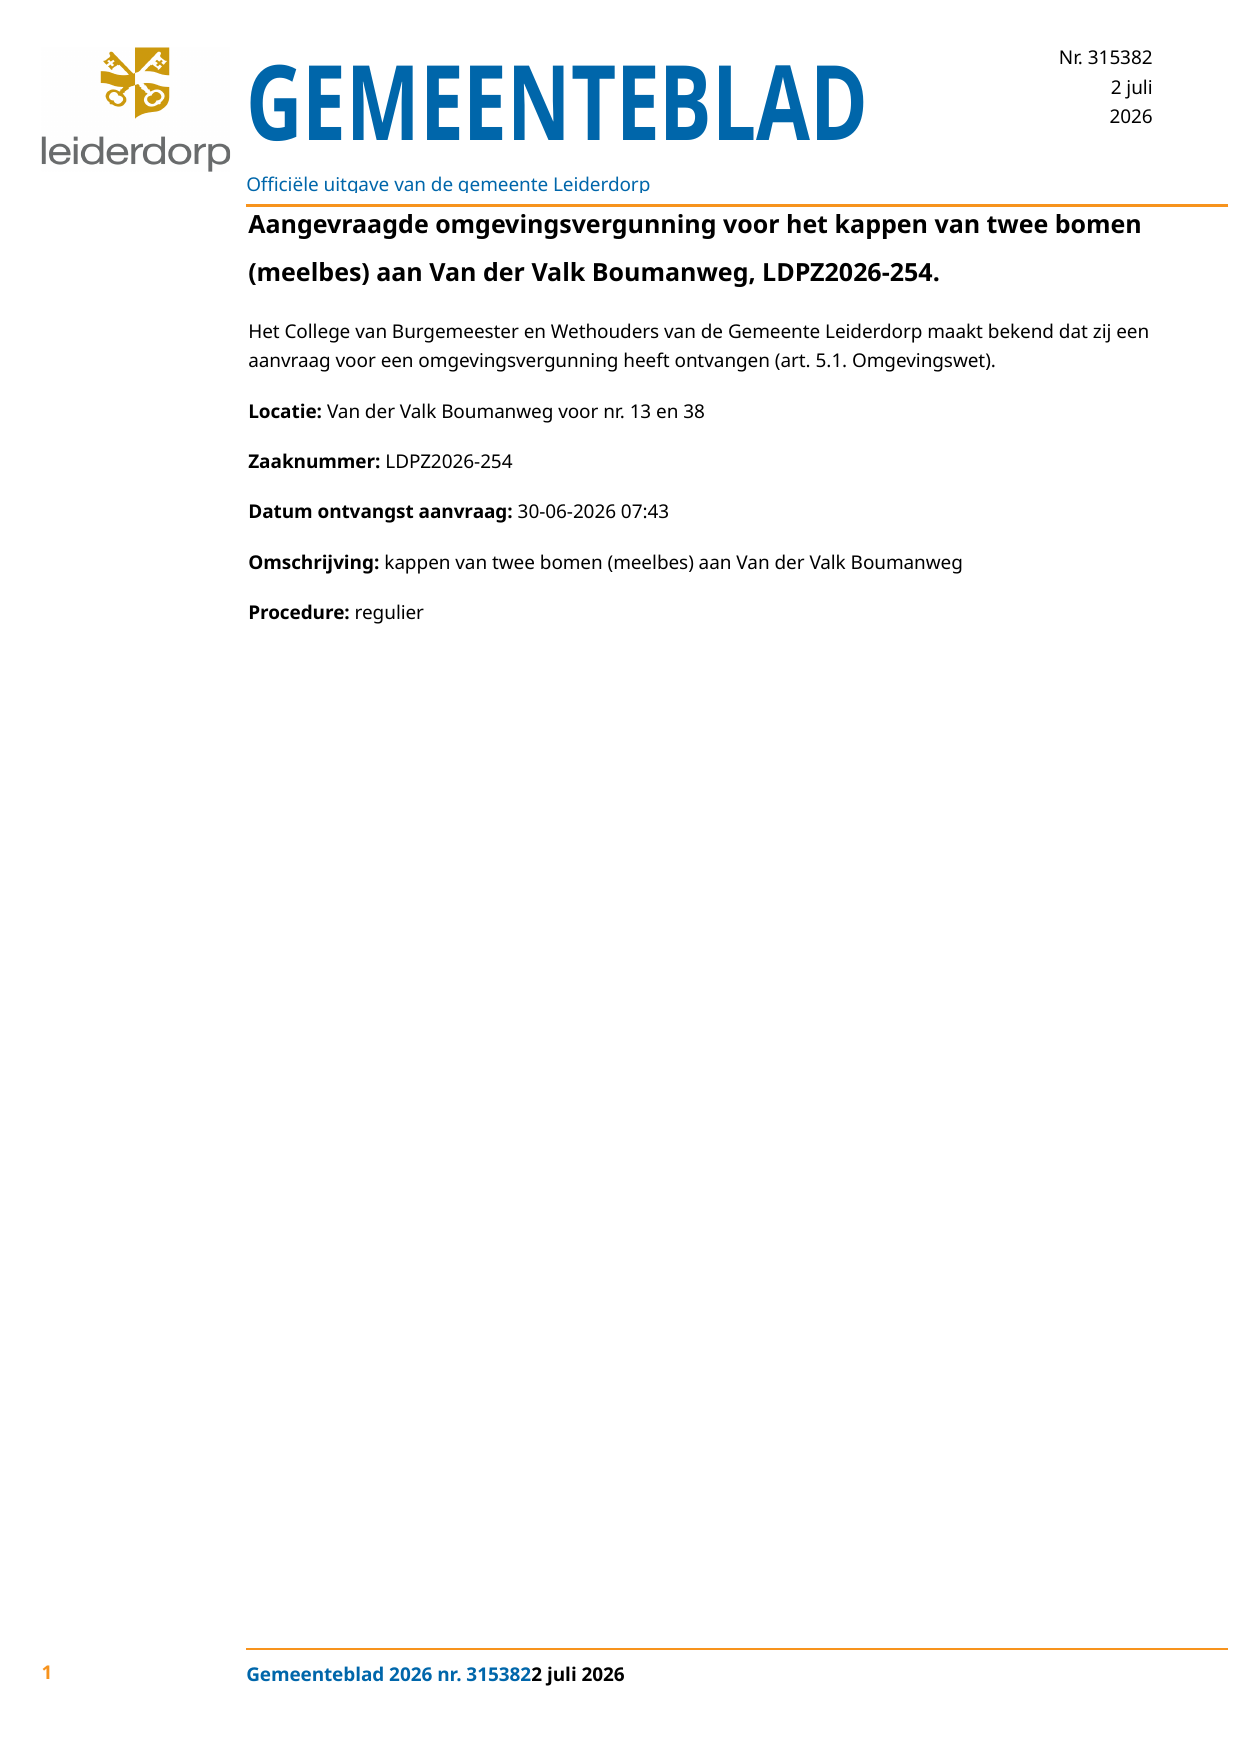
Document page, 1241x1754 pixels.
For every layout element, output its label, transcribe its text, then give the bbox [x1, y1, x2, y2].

text Zaaknummer: LDPZ2026-254 [248, 448, 1152, 474]
text Locatie: Van der Valk Boumanweg voor nr. 13 en 38 [248, 398, 1152, 424]
text Aangevraagde omgevingsvergunning voor het kappen van twee bomen (meelbes) aan Van der Valk Boumanweg, LDPZ2026-254. [248, 207, 1152, 288]
text Datum ontvangst aanvraag: 30-06-2026 07:43 [248, 499, 1152, 524]
text Omschrijving: kappen van twee bomen (meelbes) aan Van der Valk Boumanweg [248, 549, 1152, 575]
picture [41, 47, 231, 172]
text Procedure: regulier [248, 599, 1152, 625]
text Het College van Burgemeester en Wethouders van de Gemeente Leiderdorp maakt bekend dat zij een aanvraag voor een omgevingsvergunning heeft ontvangen (art. 5.1. Omgevingswet). [248, 318, 1152, 373]
